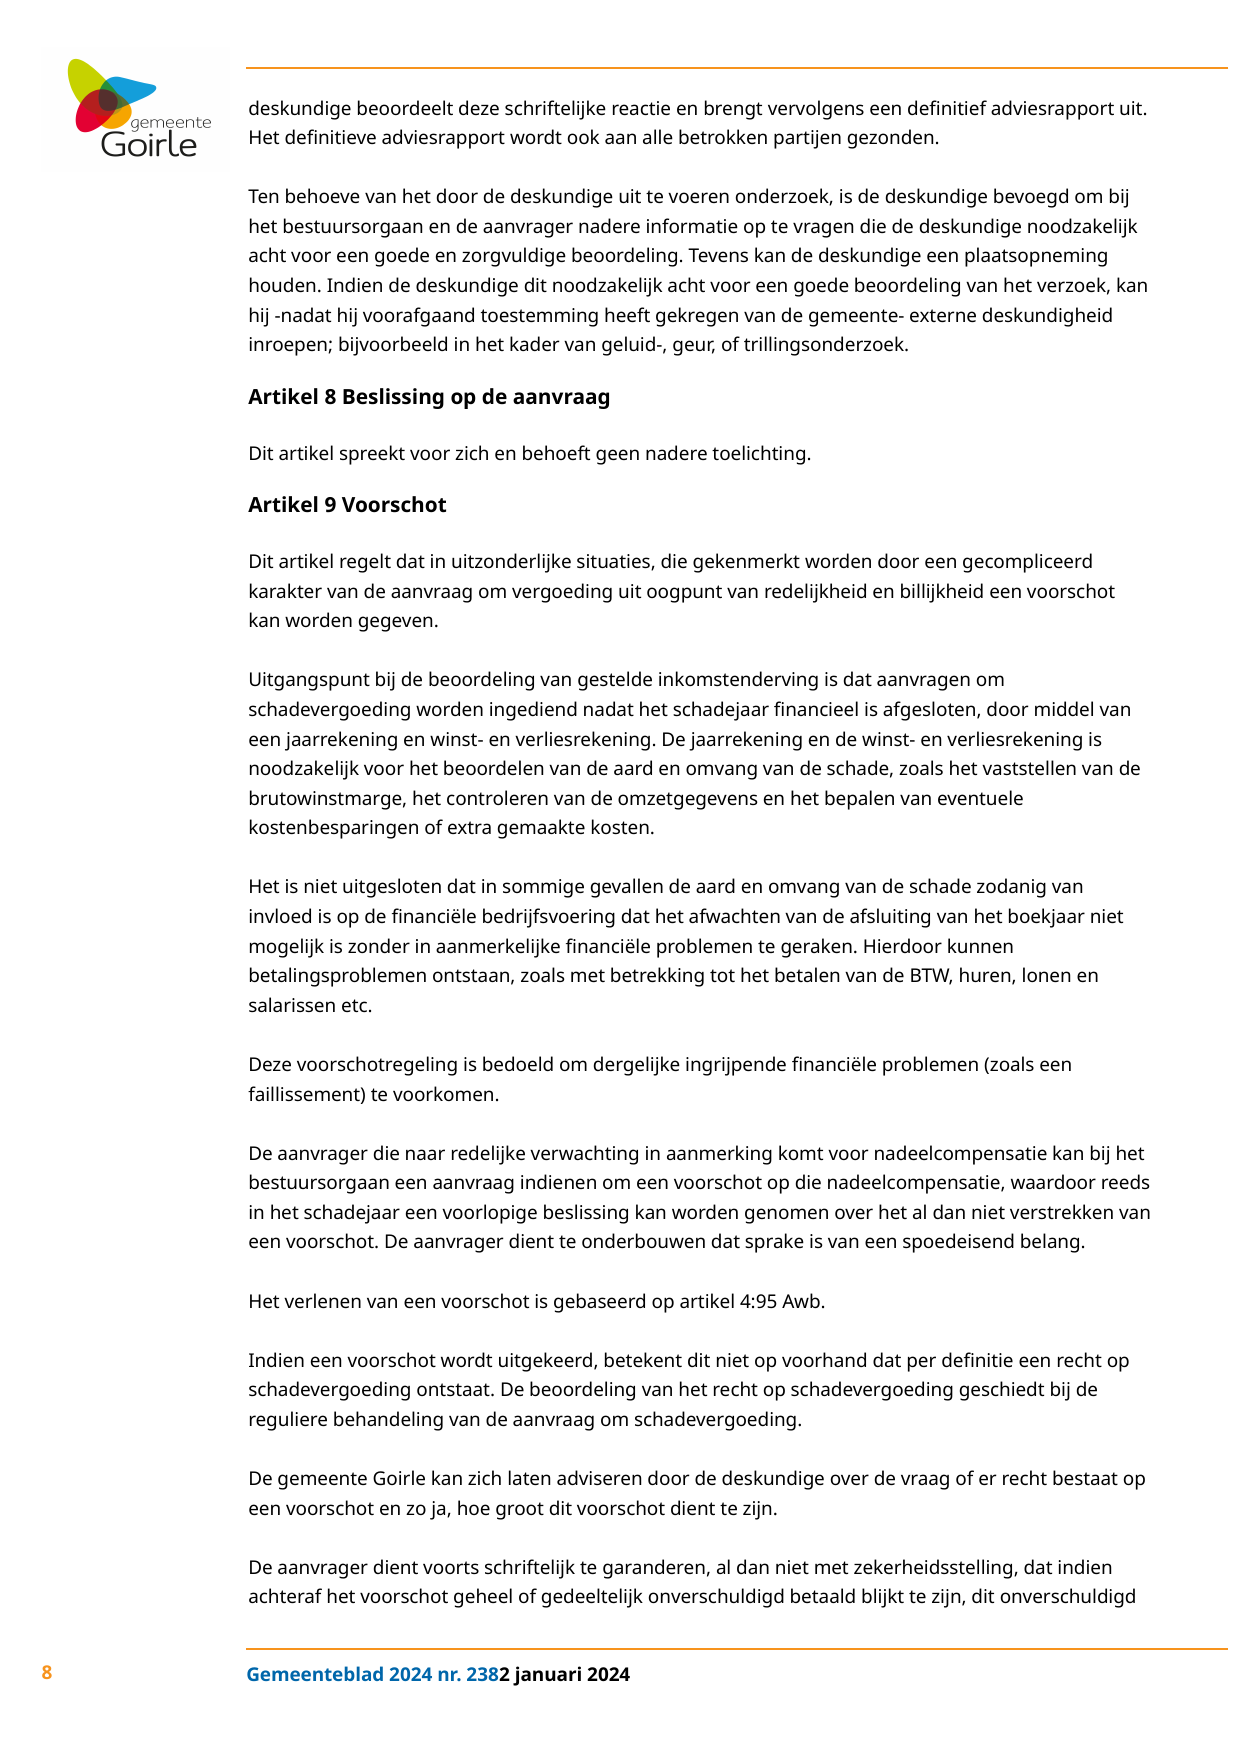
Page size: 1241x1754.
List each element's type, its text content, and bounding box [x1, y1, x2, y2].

text Uitgangspunt bij de beoordeling van gestelde inkomstenderving is dat aanvragen om schadevergoeding worden ingediend nadat het schadejaar financieel is afgesloten, door middel van een jaarrekening en winst- en verliesrekening. De jaarrekening en de winst- en verliesrekening is noodzakelijk voor het beoordelen van de aard en omvang van de schade, zoals het vaststellen van de brutowinstmarge, het controleren van de omzetgegevens en het bepalen van eventuele kostenbesparingen of extra gemaakte kosten. [248, 667, 1152, 840]
text Artikel 8 Beslissing op de aanvraag [248, 382, 1152, 410]
text Indien een voorschot wordt uitgekeerd, betekent dit niet op voorhand dat per definitie een recht op schadevergoeding ontstaat. De beoordeling van het recht op schadevergoeding geschiedt bij de reguliere behandeling van de aanvraag om schadevergoeding. [248, 1347, 1152, 1432]
picture [41, 47, 231, 172]
text De aanvrager dient voorts schriftelijk te garanderen, al dan niet met zekerheidsstelling, dat indien achteraf het voorschot geheel of gedeeltelijk onverschuldigd betaald blijkt te zijn, dit onverschuldigd [248, 1554, 1152, 1609]
text Het is niet uitgesloten dat in sommige gevallen de aard en omvang van de schade zodanig van invloed is op de financiële bedrijfsvoering dat het afwachten van de afsluiting van het boekjaar niet mogelijk is zonder in aanmerkelijke financiële problemen te geraken. Hierdoor kunnen betalingsproblemen ontstaan, zoals met betrekking tot het betalen van de BTW, huren, lonen en salarissen etc. [248, 874, 1152, 1018]
text Deze voorschotregeling is bedoeld om dergelijke ingrijpende financiële problemen (zoals een faillissement) te voorkomen. [248, 1051, 1152, 1107]
text Het verlenen van een voorschot is gebaseerd op artikel 4:95 Awb. [248, 1288, 1152, 1314]
text Dit artikel regelt dat in uitzonderlijke situaties, die gekenmerkt worden door een gecompliceerd karakter van de aanvraag om vergoeding uit oogpunt van redelijkheid en billijkheid een voorschot kan worden gegeven. [248, 548, 1152, 633]
text Ten behoeve van het door de deskundige uit te voeren onderzoek, is de deskundige bevoegd om bij het bestuursorgaan en de aanvrager nadere informatie op te vragen die de deskundige noodzakelijk acht voor een goede en zorgvuldige beoordeling. Tevens kan de deskundige een plaatsopneming houden. Indien de deskundige dit noodzakelijk acht voor een goede beoordeling van het verzoek, kan hij -nadat hij voorafgaand toestemming heeft gekregen van de gemeente- externe deskundigheid inroepen; bijvoorbeeld in het kader van geluid-, geur, of trillingsonderzoek. [248, 183, 1152, 357]
text De gemeente Goirle kan zich laten adviseren door de deskundige over de vraag of er recht bestaat op een voorschot en zo ja, hoe groot dit voorschot dient te zijn. [248, 1465, 1152, 1521]
text De aanvrager die naar redelijke verwachting in aanmerking komt voor nadeelcompensatie kan bij het bestuursorgaan een aanvraag indienen om een voorschot op die nadeelcompensatie, waardoor reeds in het schadejaar een voorlopige beslissing kan worden genomen over het al dan niet verstrekken van een voorschot. De aanvrager dient te onderbouwen dat sprake is van een spoedeisend belang. [248, 1140, 1152, 1254]
text deskundige beoordeelt deze schriftelijke reactie en brengt vervolgens een definitief adviesrapport uit. Het definitieve adviesrapport wordt ook aan alle betrokken partijen gezonden. [248, 95, 1152, 150]
text Artikel 9 Voorschot [248, 490, 1152, 519]
text Dit artikel spreekt voor zich en behoeft geen nadere toelichting. [248, 440, 1152, 466]
